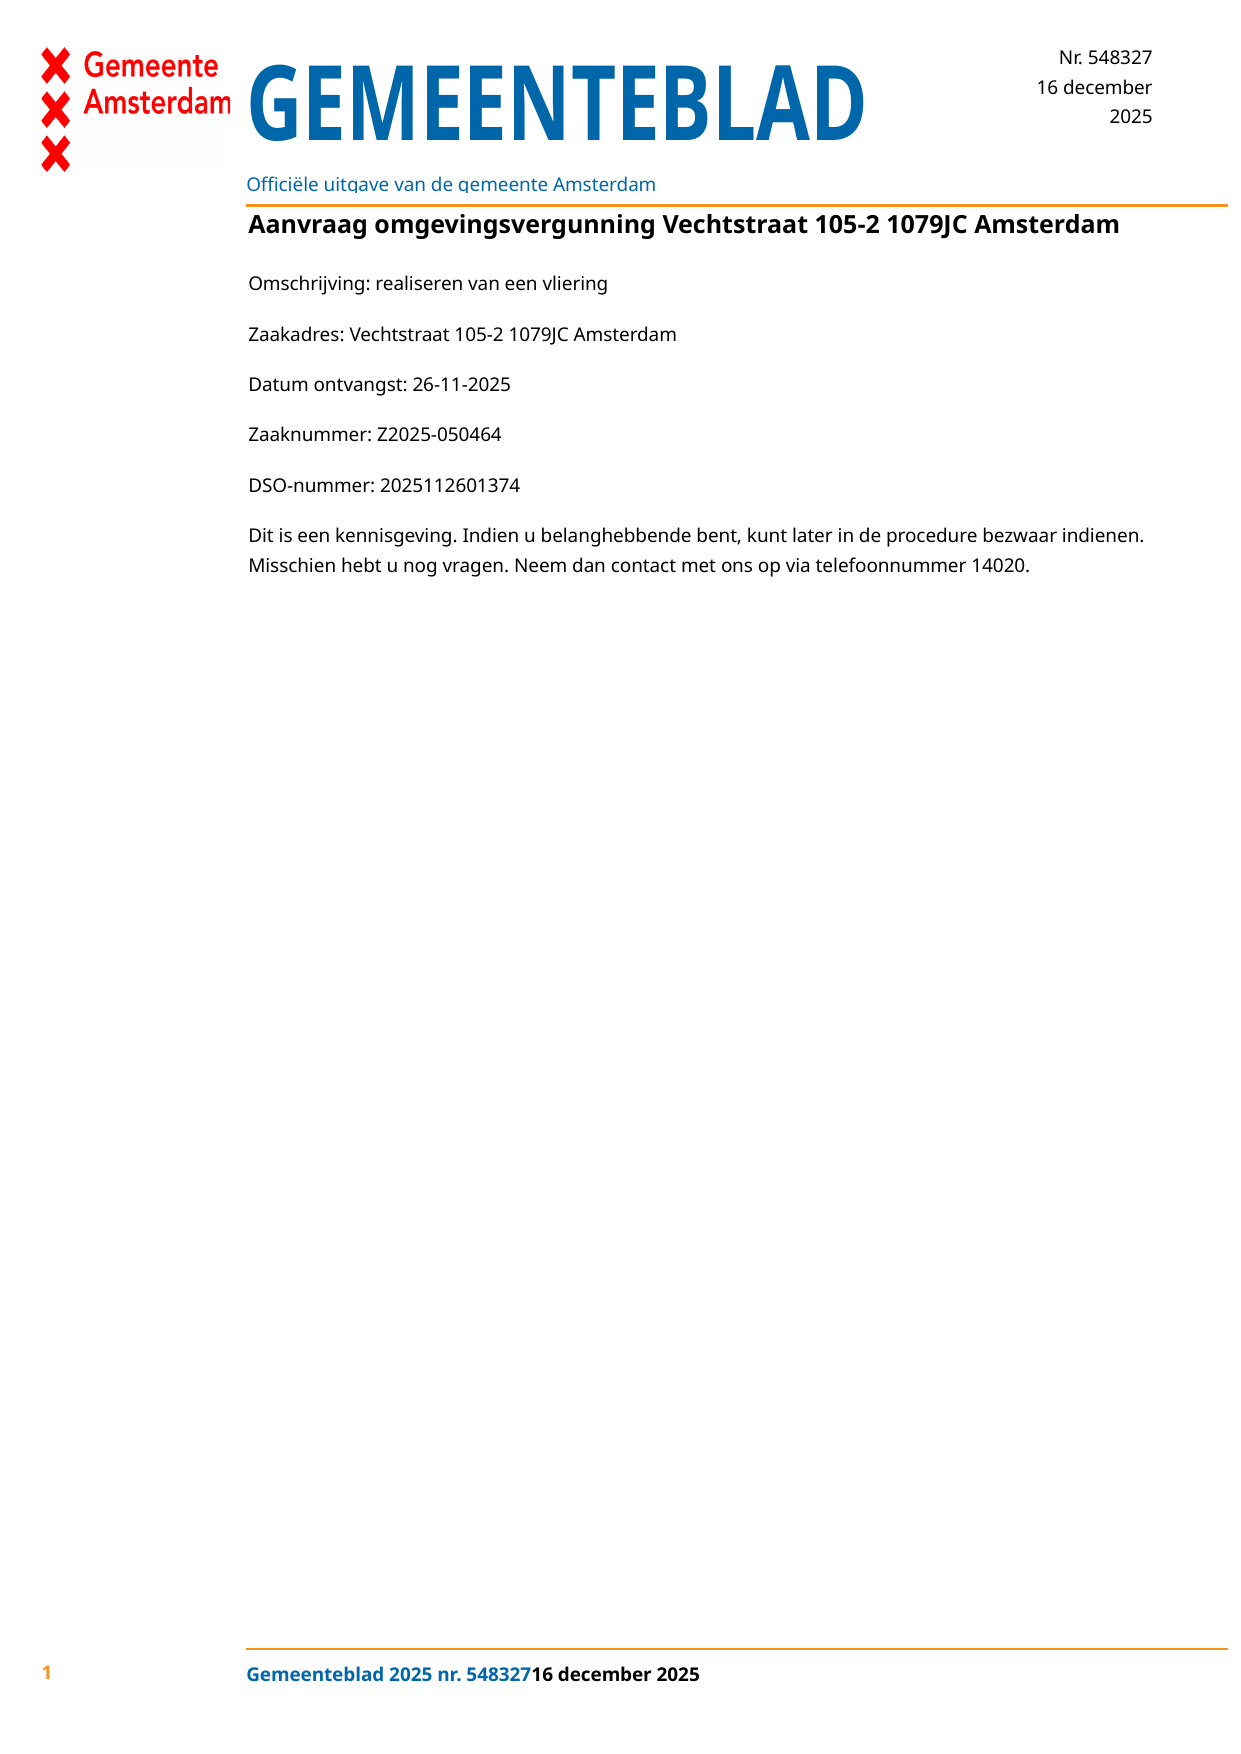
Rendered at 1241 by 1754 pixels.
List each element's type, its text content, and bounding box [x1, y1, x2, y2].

text Zaakadres: Vechtstraat 105-2 1079JC Amsterdam [248, 321, 1152, 346]
picture [41, 47, 231, 172]
text Datum ontvangst: 26-11-2025 [248, 371, 1152, 397]
text Zaaknummer: Z2025-050464 [248, 422, 1152, 447]
text Dit is een kennisgeving. Indien u belanghebbende bent, kunt later in de procedure bezwaar indienen. Misschien hebt u nog vragen. Neem dan contact met ons op via telefoonnummer 14020. [248, 522, 1152, 578]
text Aanvraag omgevingsvergunning Vechtstraat 105-2 1079JC Amsterdam [248, 207, 1152, 241]
text Omschrijving: realiseren van een vliering [248, 270, 1152, 296]
text DSO-nummer: 2025112601374 [248, 472, 1152, 498]
